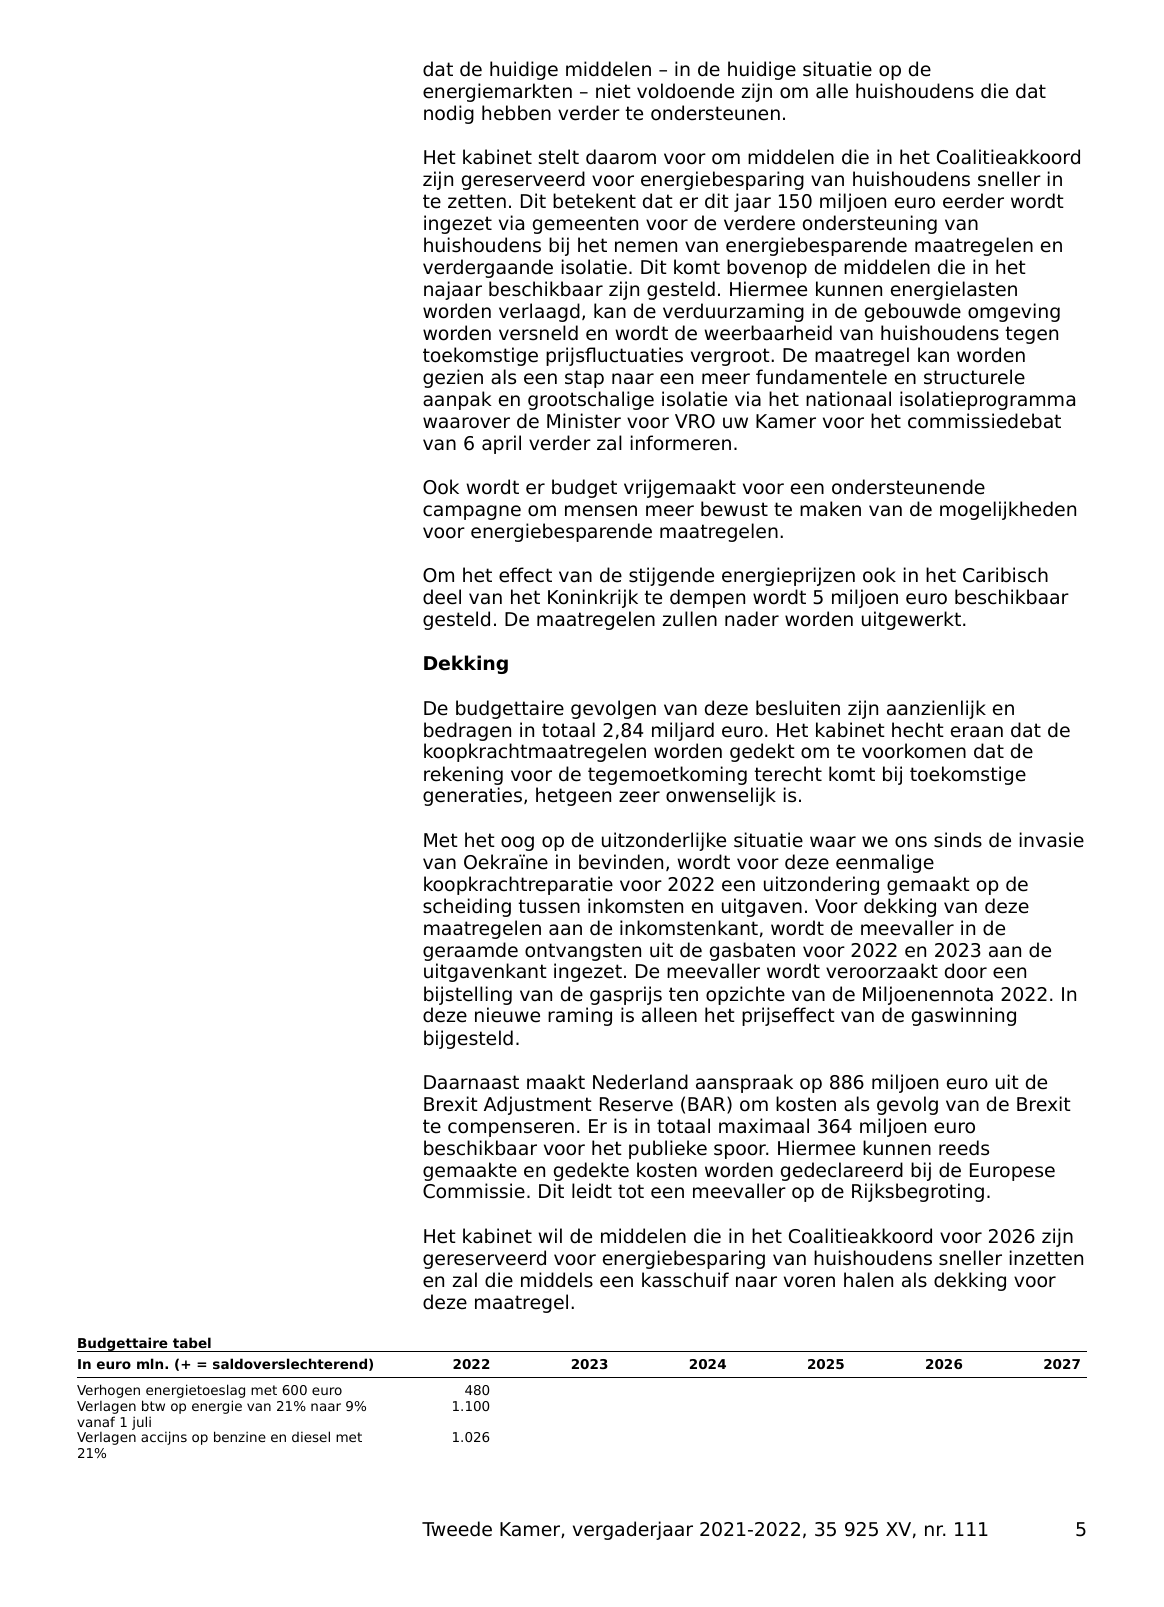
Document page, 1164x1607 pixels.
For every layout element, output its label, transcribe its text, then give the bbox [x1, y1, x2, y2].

table_cell 1.100 [378, 1399, 496, 1430]
text dat de huidige middelen – in de huidige situatie op de energiemarkten – niet voldoende zijn om alle huishoudens die dat nodig hebben verder te ondersteunen. [422, 59, 1087, 125]
text Daarnaast maakt Nederland aanspraak op 886 miljoen euro uit de Brexit Adjustment Reserve (BAR) om kosten als gevolg van de Brexit te compenseren. Er is in totaal maximaal 364 miljoen euro beschikbaar voor het publieke spoor. Hiermee kunnen reeds gemaakte en gedekte kosten worden gedeclareerd bij de Europese Commissie. Dit leidt tot een meevaller op de Rijksbegroting. [422, 1072, 1087, 1203]
table_cell [850, 1378, 968, 1399]
table_cell [969, 1399, 1087, 1430]
text Om het effect van de stijgende energieprijzen ook in het Caribisch deel van het Koninkrijk te dempen wordt 5 miljoen euro beschikbaar gesteld. De maatregelen zullen nader worden uitgewerkt. [422, 565, 1087, 631]
text Ook wordt er budget vrijgemaakt voor een ondersteunende campagne om mensen meer bewust te maken van de mogelijkheden voor energiebesparende maatregelen. [422, 477, 1087, 543]
table_cell [850, 1430, 968, 1462]
table_cell Verlagen accijns op benzine en diesel met 21% [77, 1430, 378, 1462]
text De budgettaire gevolgen van deze besluiten zijn aanzienlijk en bedragen in totaal 2,84 miljard euro. Het kabinet hecht eraan dat de koopkrachtmaatregelen worden gedekt om te voorkomen dat de rekening voor de tegemoetkoming terecht komt bij toekomstige generaties, hetgeen zeer onwenselijk is. [422, 697, 1087, 807]
table_cell 1.026 [378, 1430, 496, 1462]
table_cell 2027 [969, 1352, 1087, 1377]
table_cell 2023 [496, 1352, 614, 1377]
table_cell [850, 1399, 968, 1430]
table_cell [614, 1378, 732, 1399]
table_cell 480 [378, 1378, 496, 1399]
subtitle Dekking [422, 653, 1087, 675]
table_cell [969, 1430, 1087, 1462]
table_cell 2022 [378, 1352, 496, 1377]
table_cell [614, 1430, 732, 1462]
text Het kabinet wil de middelen die in het Coalitieakkoord voor 2026 zijn gereserveerd voor energiebesparing van huishoudens sneller inzetten en zal die middels een kasschuif naar voren halen als dekking voor deze maatregel. [422, 1226, 1087, 1313]
table_cell 2024 [614, 1352, 732, 1377]
text Het kabinet stelt daarom voor om middelen die in het Coalitieakkoord zijn gereserveerd voor energiebesparing van huishoudens sneller in te zetten. Dit betekent dat er dit jaar 150 miljoen euro eerder wordt ingezet via gemeenten voor de verdere ondersteuning van huishoudens bij het nemen van energiebesparende maatregelen en verdergaande isolatie. Dit komt bovenop de middelen die in het najaar beschikbaar zijn gesteld. Hiermee kunnen energielasten worden verlaagd, kan de verduurzaming in de gebouwde omgeving worden versneld en wordt de weerbaarheid van huishoudens tegen toekomstige prijsfluctuaties vergroot. De maatregel kan worden gezien als een stap naar een meer fundamentele en structurele aanpak en grootschalige isolatie via het nationaal isolatieprogramma waarover de Minister voor VRO uw Kamer voor het commissiedebat van 6 april verder zal informeren. [422, 147, 1087, 455]
table_cell Verhogen energietoeslag met 600 euro [77, 1378, 378, 1399]
table_cell [732, 1378, 850, 1399]
table_cell [496, 1430, 614, 1462]
table_cell [496, 1399, 614, 1430]
table_cell [496, 1378, 614, 1399]
table_cell [732, 1399, 850, 1430]
table_cell In euro mln. (+ = saldoverslechterend) [77, 1352, 378, 1377]
table_cell [732, 1430, 850, 1462]
table_cell Verlagen btw op energie van 21% naar 9% vanaf 1 juli [77, 1399, 378, 1430]
table_cell 2025 [732, 1352, 850, 1377]
table_cell [614, 1399, 732, 1430]
text Met het oog op de uitzonderlijke situatie waar we ons sinds de invasie van Oekraïne in bevinden, wordt voor deze eenmalige koopkrachtreparatie voor 2022 een uitzondering gemaakt op de scheiding tussen inkomsten en uitgaven. Voor dekking van deze maatregelen aan de inkomstenkant, wordt de meevaller in de geraamde ontvangsten uit de gasbaten voor 2022 en 2023 aan de uitgavenkant ingezet. De meevaller wordt veroorzaakt door een bijstelling van de gasprijs ten opzichte van de Miljoenennota 2022. In deze nieuwe raming is alleen het prijseffect van de gaswinning bijgesteld. [422, 829, 1087, 1049]
table_header Budgettaire tabel [77, 1335, 1087, 1351]
table_cell [969, 1378, 1087, 1399]
table_cell 2026 [850, 1352, 968, 1377]
